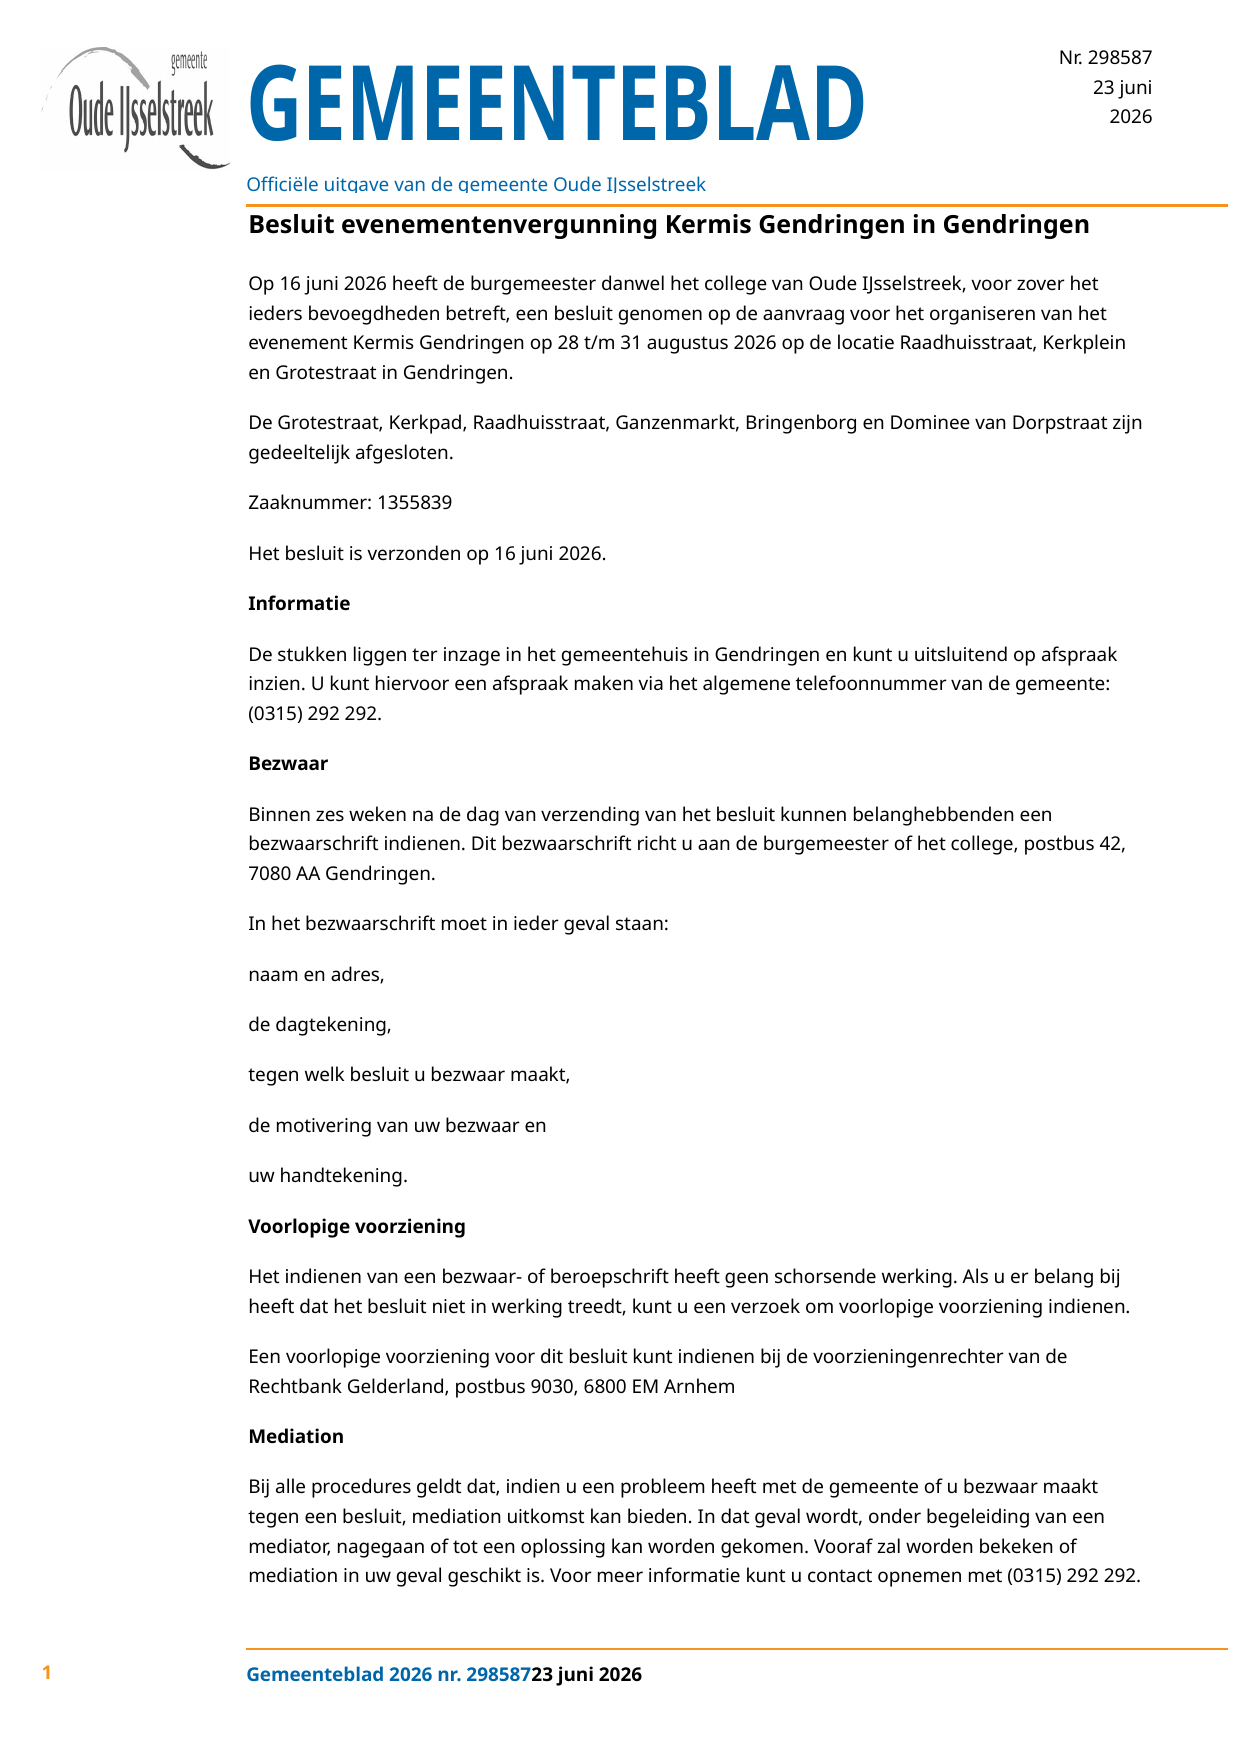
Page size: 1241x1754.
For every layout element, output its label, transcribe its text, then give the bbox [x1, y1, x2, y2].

text Bij alle procedures geldt dat, indien u een probleem heeft met de gemeente of u bezwaar maakt tegen een besluit, mediation uitkomst kan bieden. In dat geval wordt, onder begeleiding van een mediator, nagegaan of tot een oplossing kan worden gekomen. Vooraf zal worden bekeken of mediation in uw geval geschikt is. Voor meer informatie kunt u contact opnemen met (0315) 292 292. [248, 1474, 1152, 1588]
text Zaaknummer: 1355839 [248, 489, 1152, 515]
text Besluit evenementenvergunning Kermis Gendringen in Gendringen [248, 207, 1152, 241]
text In het bezwaarschrift moet in ieder geval staan: [248, 910, 1152, 936]
text De stukken liggen ter inzage in het gemeentehuis in Gendringen en kunt u uitsluitend op afspraak inzien. U kunt hiervoor een afspraak maken via het algemene telefoonnummer van de gemeente: (0315) 292 292. [248, 641, 1152, 726]
picture [41, 47, 231, 172]
text uw handtekening. [248, 1162, 1152, 1188]
text Binnen zes weken na de dag van verzending van het besluit kunnen belanghebbenden een bezwaarschrift indienen. Dit bezwaarschrift richt u aan de burgemeester of het college, postbus 42, 7080 AA Gendringen. [248, 801, 1152, 886]
text Op 16 juni 2026 heeft de burgemeester danwel het college van Oude IJsselstreek, voor zover het ieders bevoegdheden betreft, een besluit genomen op de aanvraag voor het organiseren van het evenement Kermis Gendringen op 28 t/m 31 augustus 2026 op de locatie Raadhuisstraat, Kerkplein en Grotestraat in Gendringen. [248, 270, 1152, 385]
text Informatie [248, 590, 1152, 616]
text naam en adres, [248, 961, 1152, 986]
text Mediation [248, 1423, 1152, 1449]
text De Grotestraat, Kerkpad, Raadhuisstraat, Ganzenmarkt, Bringenborg en Dominee van Dorpstraat zijn gedeeltelijk afgesloten. [248, 409, 1152, 465]
text de dagtekening, [248, 1011, 1152, 1037]
text tegen welk besluit u bezwaar maakt, [248, 1062, 1152, 1087]
text Voorlopige voorziening [248, 1213, 1152, 1238]
text Het indienen van een bezwaar- of beroepschrift heeft geen schorsende werking. Als u er belang bij heeft dat het besluit niet in werking treedt, kunt u een verzoek om voorlopige voorziening indienen. [248, 1263, 1152, 1318]
text Een voorlopige voorziening voor dit besluit kunt indienen bij de voorzieningenrechter van de Rechtbank Gelderland, postbus 9030, 6800 EM Arnhem [248, 1343, 1152, 1398]
text Bezwaar [248, 750, 1152, 776]
text Het besluit is verzonden op 16 juni 2026. [248, 540, 1152, 566]
text de motivering van uw bezwaar en [248, 1112, 1152, 1138]
